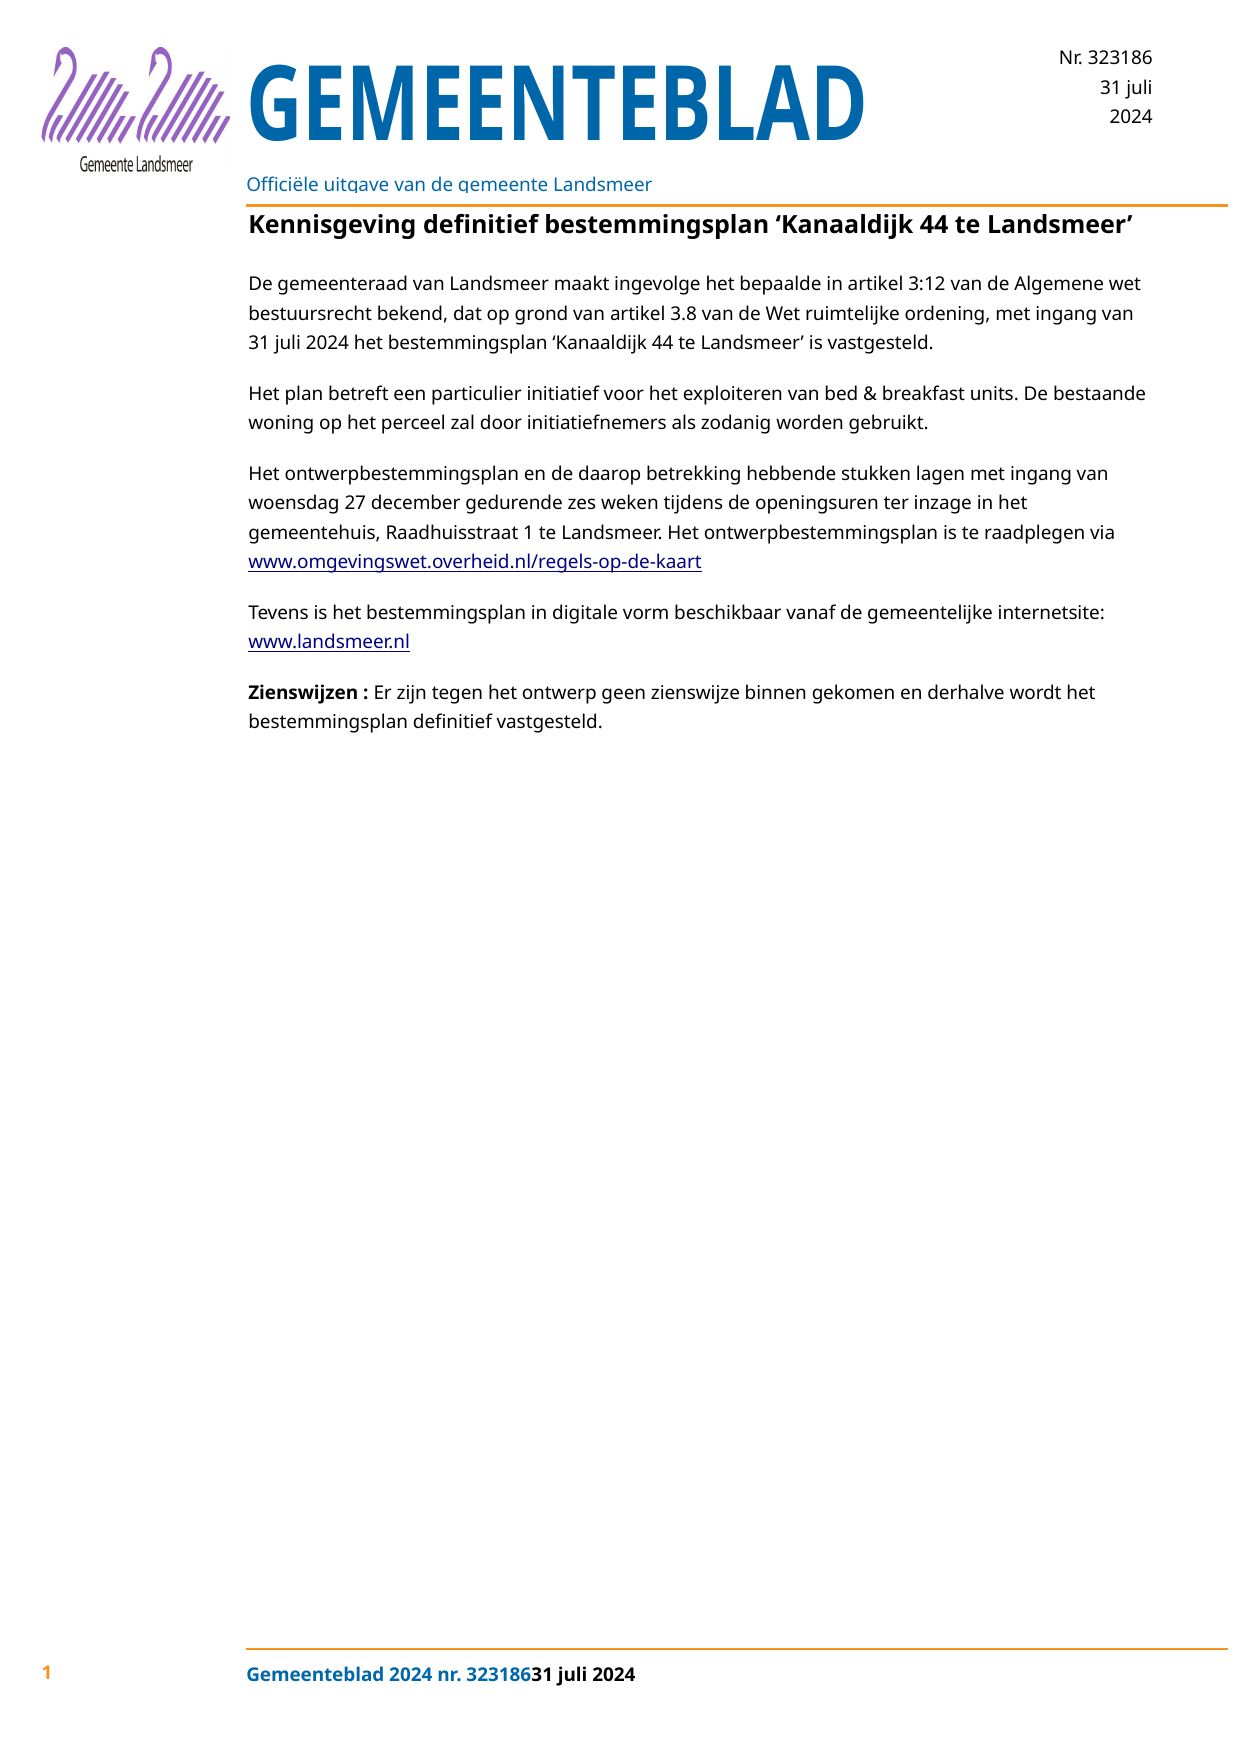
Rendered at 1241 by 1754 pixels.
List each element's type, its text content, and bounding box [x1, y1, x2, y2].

picture [41, 47, 231, 172]
text Het ontwerpbestemmingsplan en de daarop betrekking hebbende stukken lagen met ingang van woensdag 27 december gedurende zes weken tijdens de openingsuren ter inzage in het gemeentehuis, Raadhuisstraat 1 te Landsmeer. Het ontwerpbestemmingsplan is te raadplegen via www.omgevingswet.overheid.nl/regels-op-de-kaart [248, 460, 1152, 574]
text De gemeenteraad van Landsmeer maakt ingevolge het bepaalde in artikel 3:12 van de Algemene wet bestuursrecht bekend, dat op grond van artikel 3.8 van de Wet ruimtelijke ordening, met ingang van 31 juli 2024 het bestemmingsplan ‘Kanaaldijk 44 te Landsmeer’ is vastgesteld. [248, 270, 1152, 355]
text Tevens is het bestemmingsplan in digitale vorm beschikbaar vanaf de gemeentelijke internetsite: www.landsmeer.nl [248, 599, 1152, 654]
text Zienswijzen : Er zijn tegen het ontwerp geen zienswijze binnen gekomen en derhalve wordt het bestemmingsplan definitief vastgesteld. [248, 679, 1152, 734]
text Het plan betreft een particulier initiatief voor het exploiteren van bed & breakfast units. De bestaande woning op het perceel zal door initiatiefnemers als zodanig worden gebruikt. [248, 380, 1152, 435]
text Kennisgeving definitief bestemmingsplan ‘Kanaaldijk 44 te Landsmeer’ [248, 207, 1152, 241]
